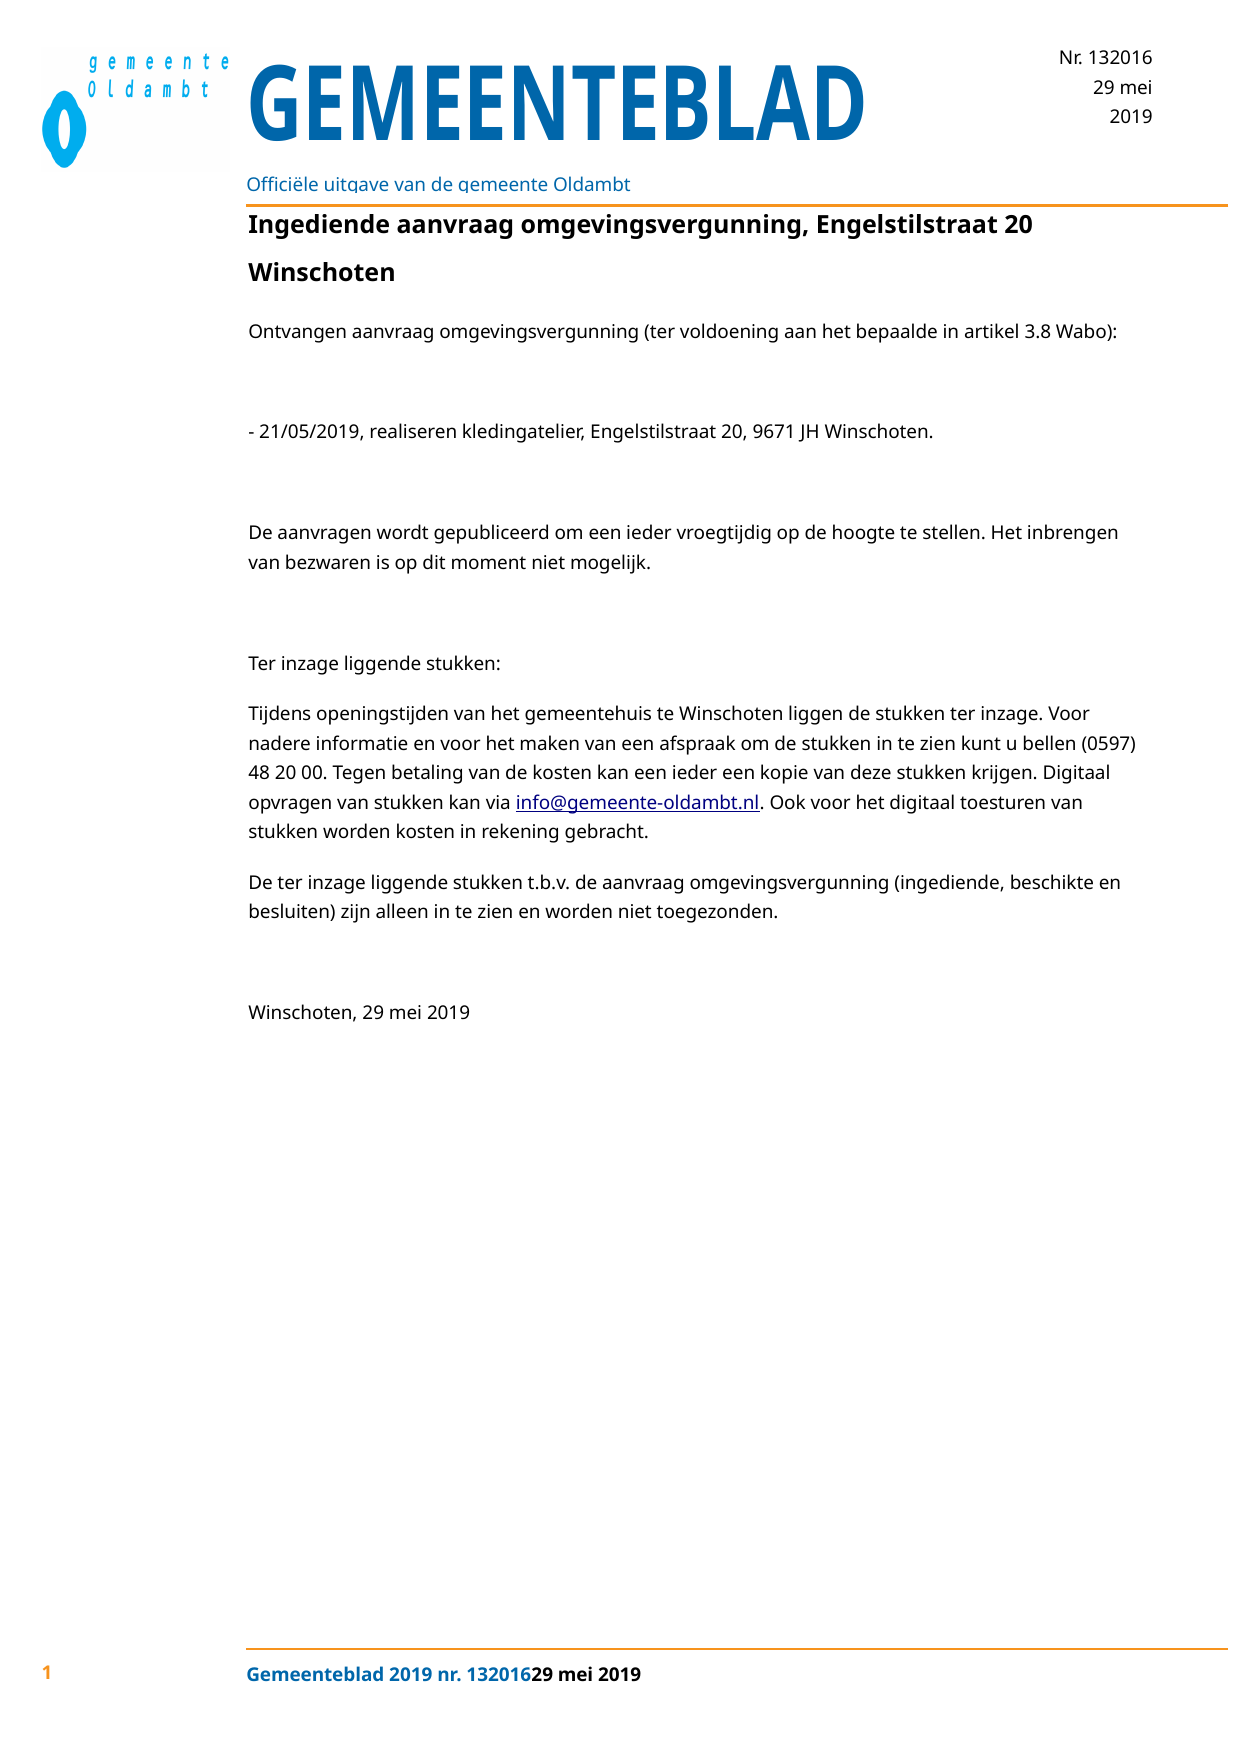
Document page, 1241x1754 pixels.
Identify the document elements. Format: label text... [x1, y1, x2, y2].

text - 21/05/2019, realiseren kledingatelier, Engelstilstraat 20, 9671 JH Winschoten. [248, 419, 1152, 444]
text De aanvragen wordt gepubliceerd om een ieder vroegtijdig op de hoogte te stellen. Het inbrengen van bezwaren is op dit moment niet mogelijk. [248, 519, 1152, 575]
text Ingediende aanvraag omgevingsvergunning, Engelstilstraat 20 Winschoten [248, 207, 1152, 288]
text De ter inzage liggende stukken t.b.v. de aanvraag omgevingsvergunning (ingediende, beschikte en besluiten) zijn alleen in te zien en worden niet toegezonden. [248, 869, 1152, 924]
text Tijdens openingstijden van het gemeentehuis te Winschoten liggen de stukken ter inzage. Voor nadere informatie en voor het maken van een afspraak om de stukken in te zien kunt u bellen (0597) 48 20 00. Tegen betaling van de kosten kan een ieder een kopie van deze stukken krijgen. Digitaal opvragen van stukken kan via info@gemeente-oldambt.nl. Ook voor het digitaal toesturen van stukken worden kosten in rekening gebracht. [248, 700, 1152, 844]
text Ontvangen aanvraag omgevingsvergunning (ter voldoening aan het bepaalde in artikel 3.8 Wabo): [248, 318, 1152, 344]
text Ter inzage liggende stukken: [248, 650, 1152, 676]
picture [41, 47, 231, 172]
text Winschoten, 29 mei 2019 [248, 999, 1152, 1025]
